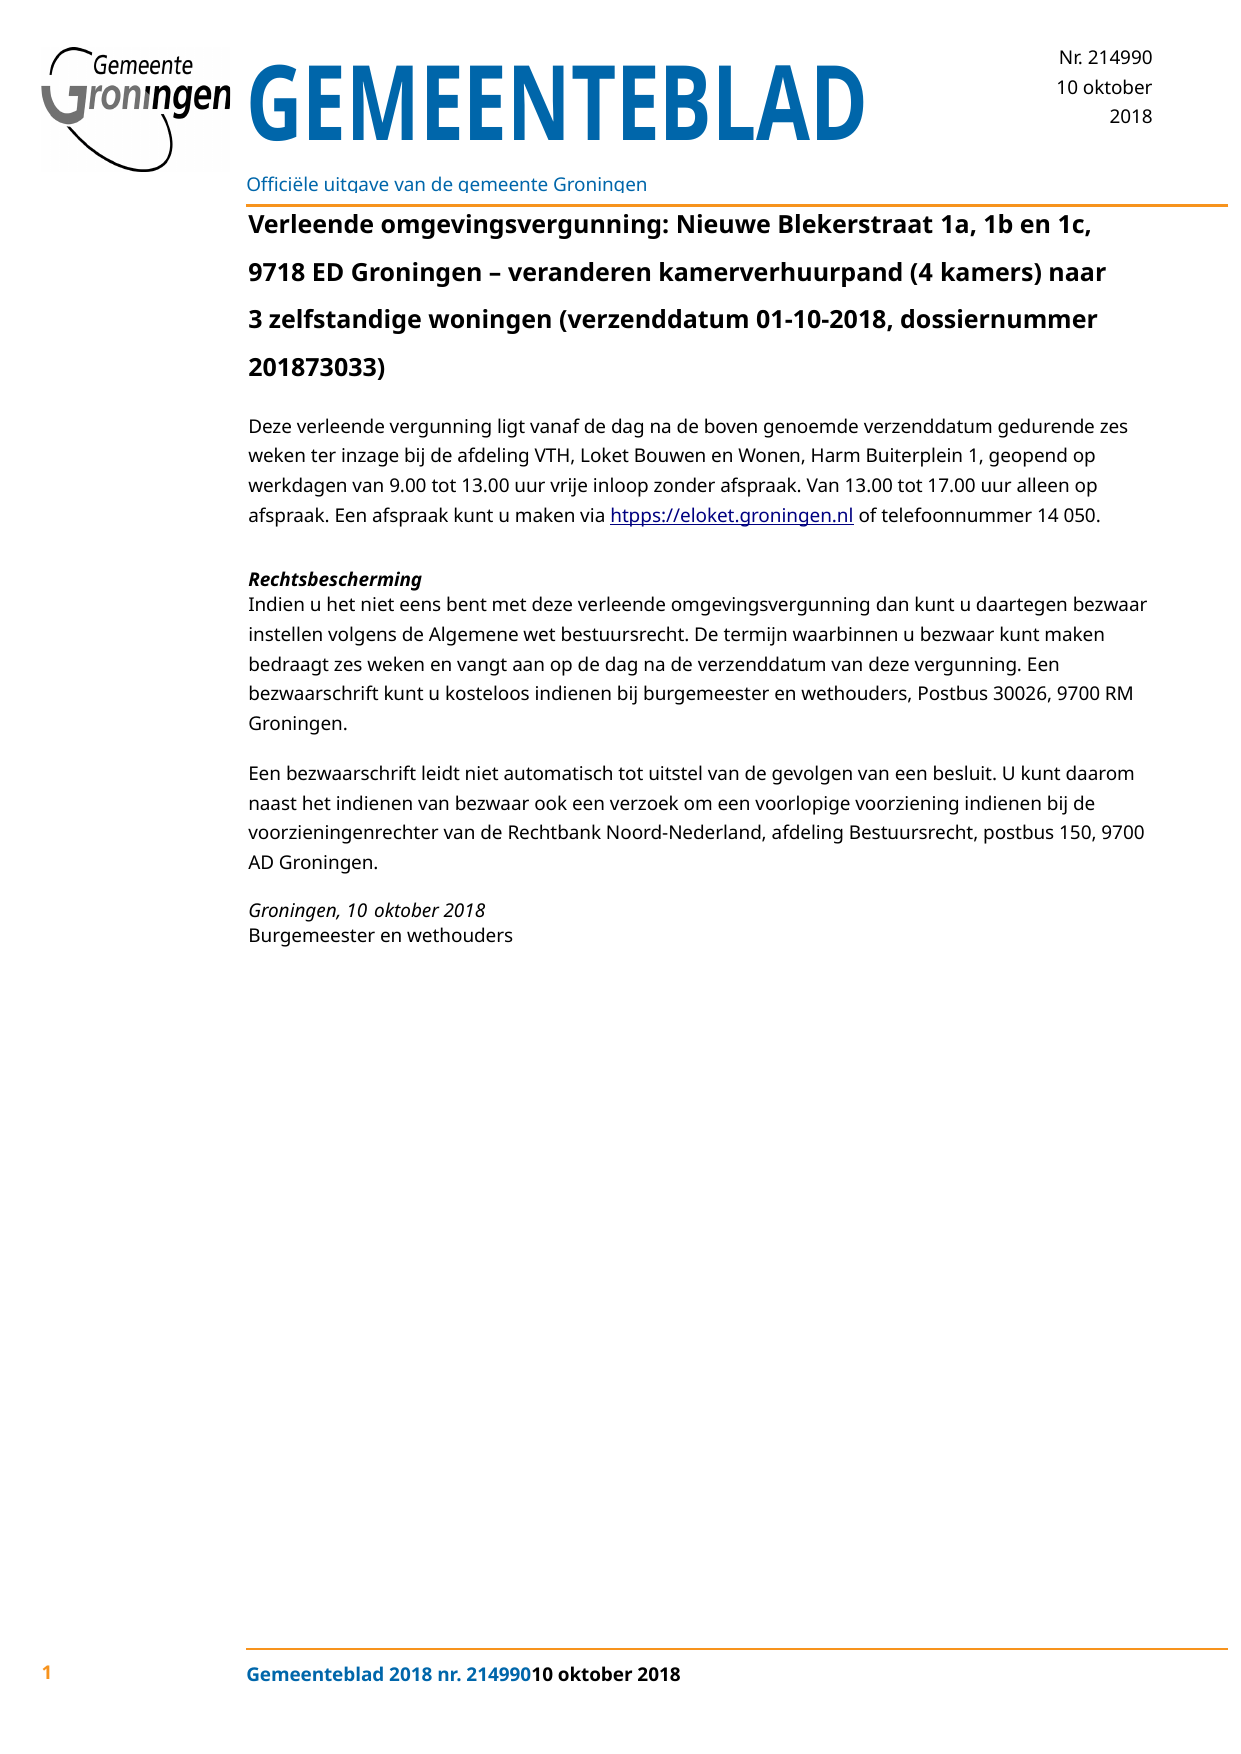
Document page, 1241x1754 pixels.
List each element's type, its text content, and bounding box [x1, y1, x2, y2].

text Een bezwaarschrift leidt niet automatisch tot uitstel van de gevolgen van een besluit. U kunt daarom naast het indienen van bezwaar ook een verzoek om een voorlopige voorziening indienen bij de voorzieningenrechter van de Rechtbank Noord-Nederland, afdeling Bestuursrecht, postbus 150, 9700 AD Groningen. [248, 760, 1152, 875]
text Burgemeester en wethouders [248, 923, 1152, 948]
text Groningen, 10 oktober 2018 [248, 897, 1152, 923]
text Indien u het niet eens bent met deze verleende omgevingsvergunning dan kunt u daartegen bezwaar instellen volgens de Algemene wet bestuursrecht. De termijn waarbinnen u bezwaar kunt maken bedraagt zes weken en vangt aan op de dag na de verzenddatum van deze vergunning. Een bezwaarschrift kunt u kosteloos indienen bij burgemeester en wethouders, Postbus 30026, 9700 RM Groningen. [248, 592, 1152, 736]
picture [41, 47, 231, 172]
text Verleende omgevingsvergunning: Nieuwe Blekerstraat 1a, 1b en 1c, 9718 ED Groningen – veranderen kamerverhuurpand (4 kamers) naar 3 zelfstandige woningen (verzenddatum 01-10-2018, dossiernummer 201873033) [248, 207, 1152, 384]
text Deze verleende vergunning ligt vanaf de dag na de boven genoemde verzenddatum gedurende zes weken ter inzage bij de afdeling VTH, Loket Bouwen en Wonen, Harm Buiterplein 1, geopend op werkdagen van 9.00 tot 13.00 uur vrije inloop zonder afspraak. Van 13.00 tot 17.00 uur alleen op afspraak. Een afspraak kunt u maken via htpps://eloket.groningen.nl of telefoonnummer 14 050. [248, 413, 1152, 528]
text Rechtsbescherming [248, 566, 1152, 592]
